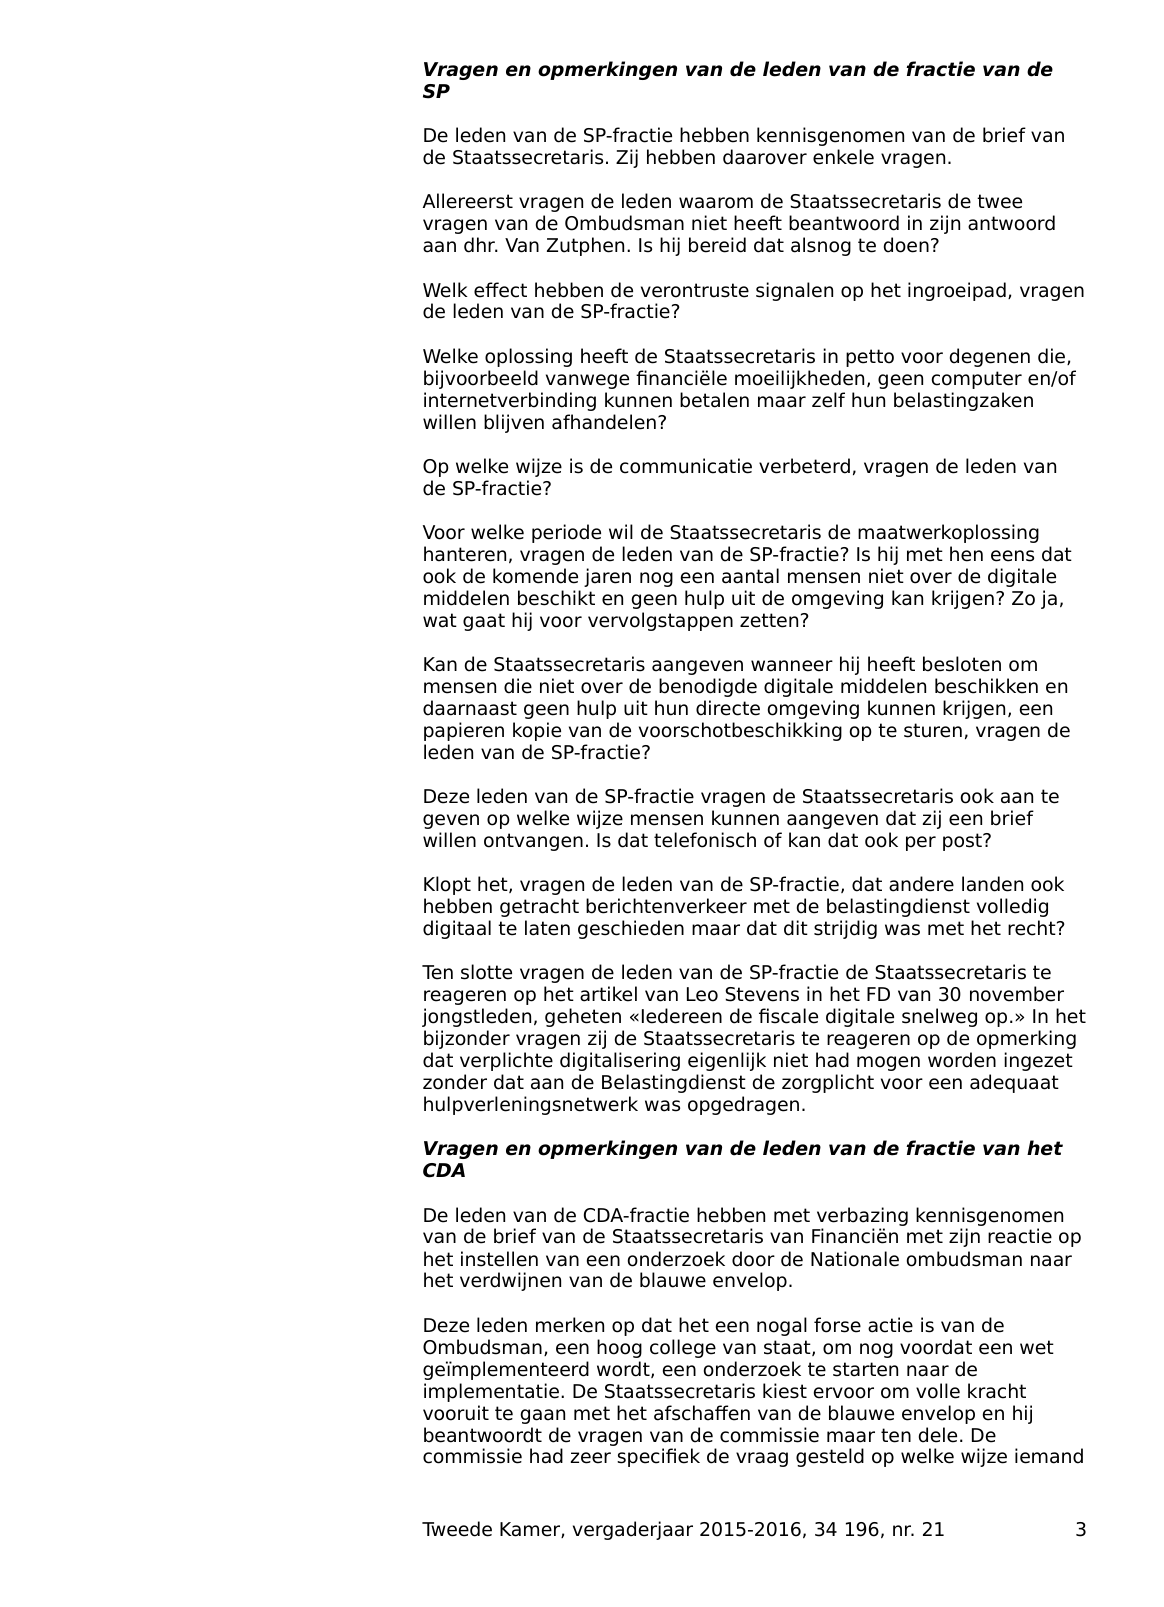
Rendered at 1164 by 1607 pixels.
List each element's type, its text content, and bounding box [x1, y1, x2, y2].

text Kan de Staatssecretaris aangeven wanneer hij heeft besloten om mensen die niet over de benodigde digitale middelen beschikken en daarnaast geen hulp uit hun directe omgeving kunnen krijgen, een papieren kopie van de voorschotbeschikking op te sturen, vragen de leden van de SP-fractie? [422, 654, 1087, 764]
text Welke oplossing heeft de Staatssecretaris in petto voor degenen die, bijvoorbeeld vanwege financiële moeilijkheden, geen computer en/of internetverbinding kunnen betalen maar zelf hun belastingzaken willen blijven afhandelen? [422, 346, 1087, 433]
text Op welke wijze is de communicatie verbeterd, vragen de leden van de SP-fractie? [422, 456, 1087, 500]
text Deze leden van de SP-fractie vragen de Staatssecretaris ook aan te geven op welke wijze mensen kunnen aangeven dat zij een brief willen ontvangen. Is dat telefonisch of kan dat ook per post? [422, 786, 1087, 852]
text De leden van de CDA-fractie hebben met verbazing kennisgenomen van de brief van de Staatssecretaris van Financiën met zijn reactie op het instellen van een onderzoek door de Nationale ombudsman naar het verdwijnen van de blauwe envelop. [422, 1204, 1087, 1292]
subtitle Vragen en opmerkingen van de leden van de fractie van de SP [422, 59, 1087, 103]
text De leden van de SP-fractie hebben kennisgenomen van de brief van de Staatssecretaris. Zij hebben daarover enkele vragen. [422, 125, 1087, 169]
text Voor welke periode wil de Staatssecretaris de maatwerkoplossing hanteren, vragen de leden van de SP-fractie? Is hij met hen eens dat ook de komende jaren nog een aantal mensen niet over de digitale middelen beschikt en geen hulp uit de omgeving kan krijgen? Zo ja, wat gaat hij voor vervolgstappen zetten? [422, 522, 1087, 632]
text Allereerst vragen de leden waarom de Staatssecretaris de twee vragen van de Ombudsman niet heeft beantwoord in zijn antwoord aan dhr. Van Zutphen. Is hij bereid dat alsnog te doen? [422, 191, 1087, 257]
subtitle Vragen en opmerkingen van de leden van de fractie van het CDA [422, 1138, 1087, 1182]
text Deze leden merken op dat het een nogal forse actie is van de Ombudsman, een hoog college van staat, om nog voordat een wet geïmplementeerd wordt, een onderzoek te starten naar de implementatie. De Staatssecretaris kiest ervoor om volle kracht vooruit te gaan met het afschaffen van de blauwe envelop en hij beantwoordt de vragen van de commissie maar ten dele. De commissie had zeer specifiek de vraag gesteld op welke wijze iemand [422, 1314, 1087, 1468]
text Ten slotte vragen de leden van de SP-fractie de Staatssecretaris te reageren op het artikel van Leo Stevens in het FD van 30 november jongstleden, geheten «Iedereen de fiscale digitale snelweg op.» In het bijzonder vragen zij de Staatssecretaris te reageren op de opmerking dat verplichte digitalisering eigenlijk niet had mogen worden ingezet zonder dat aan de Belastingdienst de zorgplicht voor een adequaat hulpverleningsnetwerk was opgedragen. [422, 962, 1087, 1116]
text Welk effect hebben de verontruste signalen op het ingroeipad, vragen de leden van de SP-fractie? [422, 279, 1087, 323]
text Klopt het, vragen de leden van de SP-fractie, dat andere landen ook hebben getracht berichtenverkeer met de belastingdienst volledig digitaal te laten geschieden maar dat dit strijdig was met het recht? [422, 874, 1087, 940]
